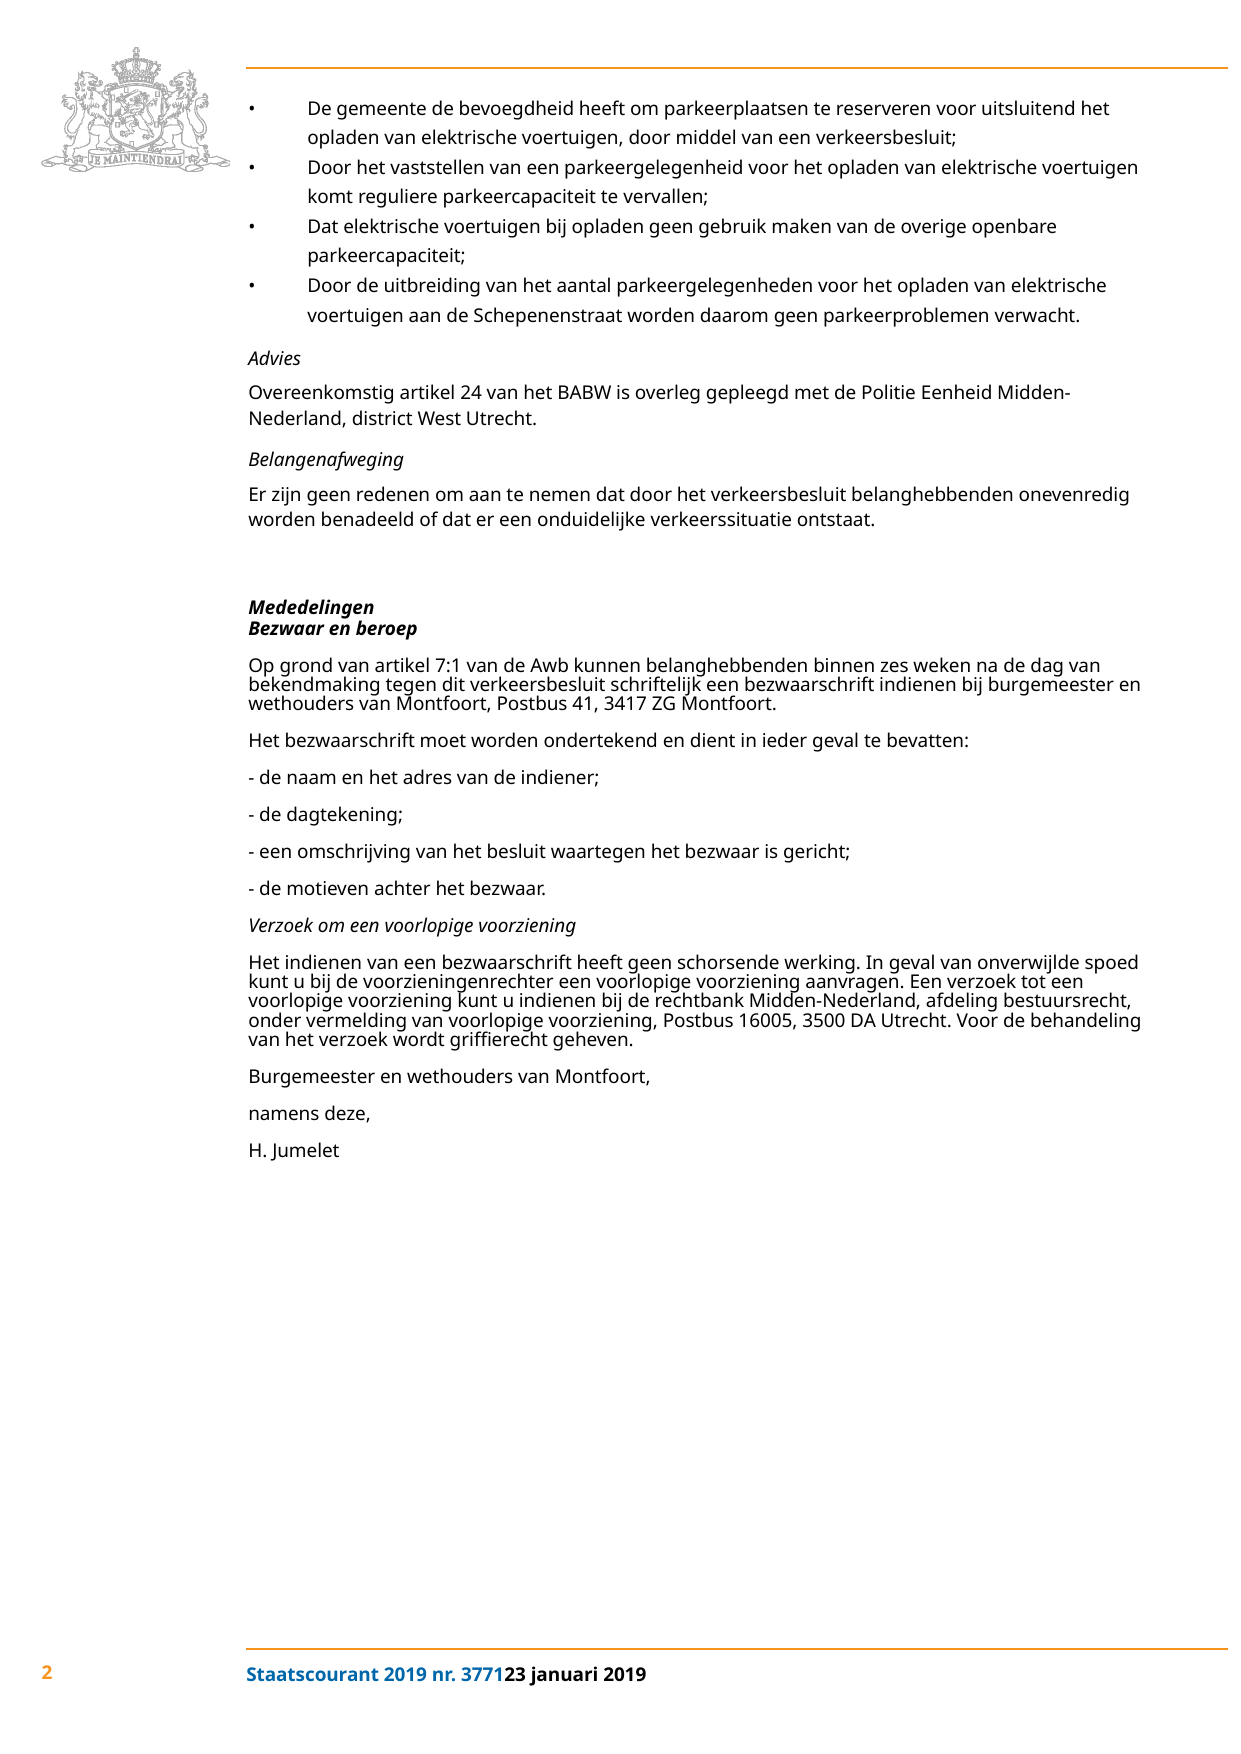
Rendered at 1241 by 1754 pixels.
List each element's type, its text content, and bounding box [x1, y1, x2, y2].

picture [41, 47, 231, 172]
text - de naam en het adres van de indiener; [248, 769, 1152, 788]
text Bezwaar en beroep [248, 619, 1152, 639]
list Door de uitbreiding van het aantal parkeergelegenheden voor het opladen van elektrische voertuigen aan de Schepenenstraat worden daarom geen parkeerproblemen verwacht. [248, 272, 1152, 328]
text Er zijn geen redenen om aan te nemen dat door het verkeersbesluit belanghebbenden onevenredig worden benadeeld of dat er een onduidelijke verkeerssituatie ontstaat. [248, 481, 1152, 532]
text H. Jumelet [248, 1142, 1152, 1161]
text Het bezwaarschrift moet worden ondertekend en dient in ieder geval te bevatten: [248, 732, 1152, 751]
text Overeenkomstig artikel 24 van het BABW is overleg gepleegd met de Politie Eenheid Midden-Nederland, district West Utrecht. [248, 379, 1152, 431]
list De gemeente de bevoegdheid heeft om parkeerplaatsen te reserveren voor uitsluitend het opladen van elektrische voertuigen, door middel van een verkeersbesluit; [248, 95, 1152, 150]
text Belangenafweging [248, 447, 1152, 472]
text Advies [248, 345, 1152, 371]
text Verzoek om een voorlopige voorziening [248, 917, 1152, 936]
text Op grond van artikel 7:1 van de Awb kunnen belanghebbenden binnen zes weken na de dag van bekendmaking tegen dit verkeersbesluit schriftelijk een bezwaarschrift indienen bij burgemeester en wethouders van Montfoort, Postbus 41, 3417 ZG Montfoort. [248, 657, 1152, 714]
text namens deze, [248, 1105, 1152, 1124]
list Dat elektrische voertuigen bij opladen geen gebruik maken van de overige openbare parkeercapaciteit; [248, 213, 1152, 268]
text Mededelingen [248, 594, 1152, 619]
text Het indienen van een bezwaarschrift heeft geen schorsende werking. In geval van onverwijlde spoed kunt u bij de voorzieningenrechter een voorlopige voorziening aanvragen. Een verzoek tot een voorlopige voorziening kunt u indienen bij de rechtbank Midden-Nederland, afdeling bestuursrecht, onder vermelding van voorlopige voorziening, Postbus 16005, 3500 DA Utrecht. Voor de behandeling van het verzoek wordt griffierecht geheven. [248, 954, 1152, 1050]
list Door het vaststellen van een parkeergelegenheid voor het opladen van elektrische voertuigen komt reguliere parkeercapaciteit te vervallen; [248, 154, 1152, 209]
text - de dagtekening; [248, 806, 1152, 825]
text Burgemeester en wethouders van Montfoort, [248, 1068, 1152, 1087]
text - de motieven achter het bezwaar. [248, 880, 1152, 899]
text - een omschrijving van het besluit waartegen het bezwaar is gericht; [248, 843, 1152, 862]
